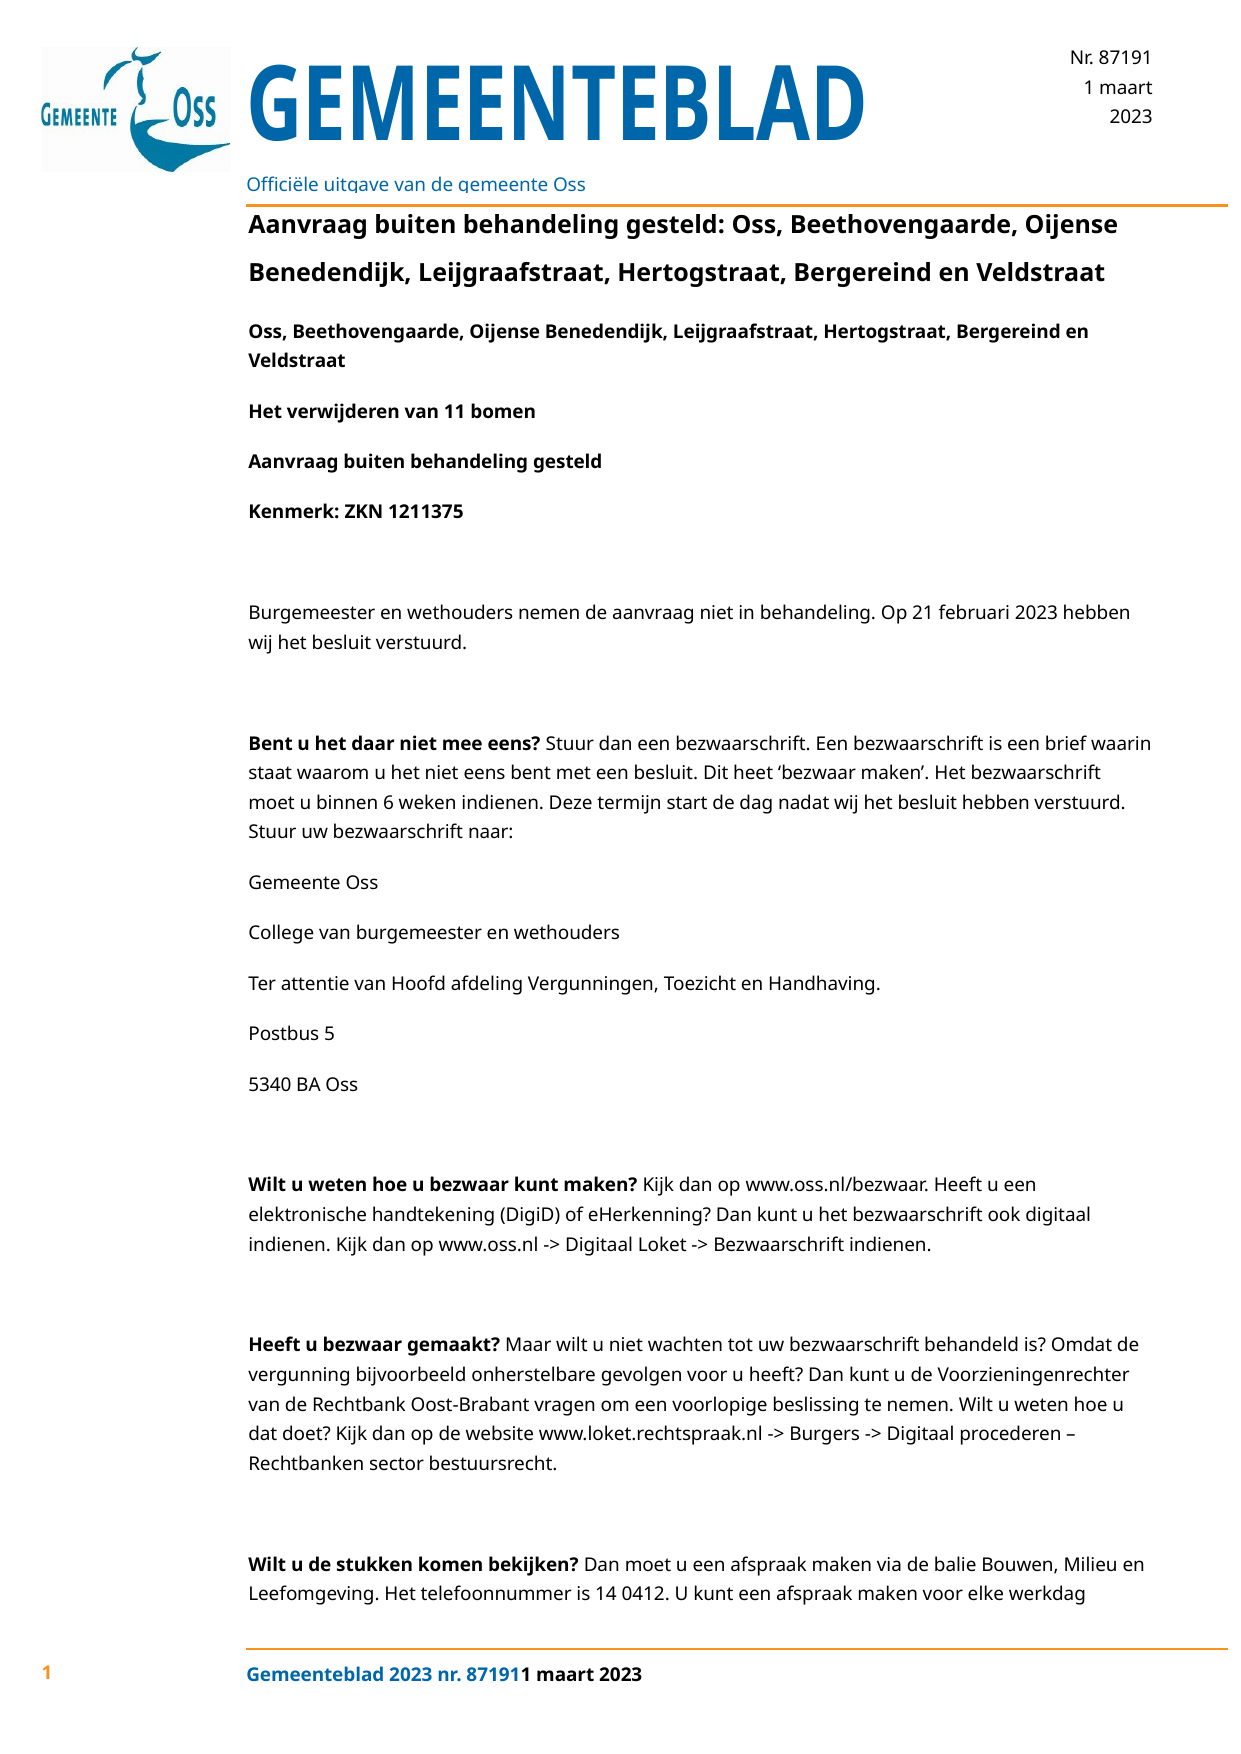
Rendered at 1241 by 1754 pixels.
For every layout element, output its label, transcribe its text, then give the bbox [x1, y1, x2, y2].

text Postbus 5 [248, 1020, 1152, 1046]
text Oss, Beethovengaarde, Oijense Benedendijk, Leijgraafstraat, Hertogstraat, Bergereind en Veldstraat [248, 318, 1152, 373]
text Wilt u de stukken komen bekijken? Dan moet u een afspraak maken via de balie Bouwen, Milieu en Leefomgeving. Het telefoonnummer is 14 0412. U kunt een afspraak maken voor elke werkdag [248, 1551, 1152, 1606]
text Bent u het daar niet mee eens? Stuur dan een bezwaarschrift. Een bezwaarschrift is een brief waarin staat waarom u het niet eens bent met een besluit. Dit heet ‘bezwaar maken’. Het bezwaarschrift moet u binnen 6 weken indienen. Deze termijn start de dag nadat wij het besluit hebben verstuurd. Stuur uw bezwaarschrift naar: [248, 730, 1152, 844]
text College van burgemeester en wethouders [248, 919, 1152, 945]
text Kenmerk: ZKN 1211375 [248, 499, 1152, 524]
text Aanvraag buiten behandeling gesteld: Oss, Beethovengaarde, Oijense Benedendijk, Leijgraafstraat, Hertogstraat, Bergereind en Veldstraat [248, 207, 1152, 288]
text Ter attentie van Hoofd afdeling Vergunningen, Toezicht en Handhaving. [248, 970, 1152, 996]
text Wilt u weten hoe u bezwaar kunt maken? Kijk dan op www.oss.nl/bezwaar. Heeft u een elektronische handtekening (DigiD) of eHerkenning? Dan kunt u het bezwaarschrift ook digitaal indienen. Kijk dan op www.oss.nl -> Digitaal Loket -> Bezwaarschrift indienen. [248, 1172, 1152, 1257]
text Het verwijderen van 11 bomen [248, 398, 1152, 424]
text Burgemeester en wethouders nemen de aanvraag niet in behandeling. Op 21 februari 2023 hebben wij het besluit verstuurd. [248, 599, 1152, 655]
text Heeft u bezwaar gemaakt? Maar wilt u niet wachten tot uw bezwaarschrift behandeld is? Omdat de vergunning bijvoorbeeld onherstelbare gevolgen voor u heeft? Dan kunt u de Voorzieningenrechter van de Rechtbank Oost-Brabant vragen om een voorlopige beslissing te nemen. Wilt u weten hoe u dat doet? Kijk dan op de website www.loket.rechtspraak.nl -> Burgers -> Digitaal procederen – Rechtbanken sector bestuursrecht. [248, 1332, 1152, 1476]
picture [41, 47, 231, 172]
text 5340 BA Oss [248, 1071, 1152, 1097]
text Aanvraag buiten behandeling gesteld [248, 448, 1152, 474]
text Gemeente Oss [248, 869, 1152, 895]
